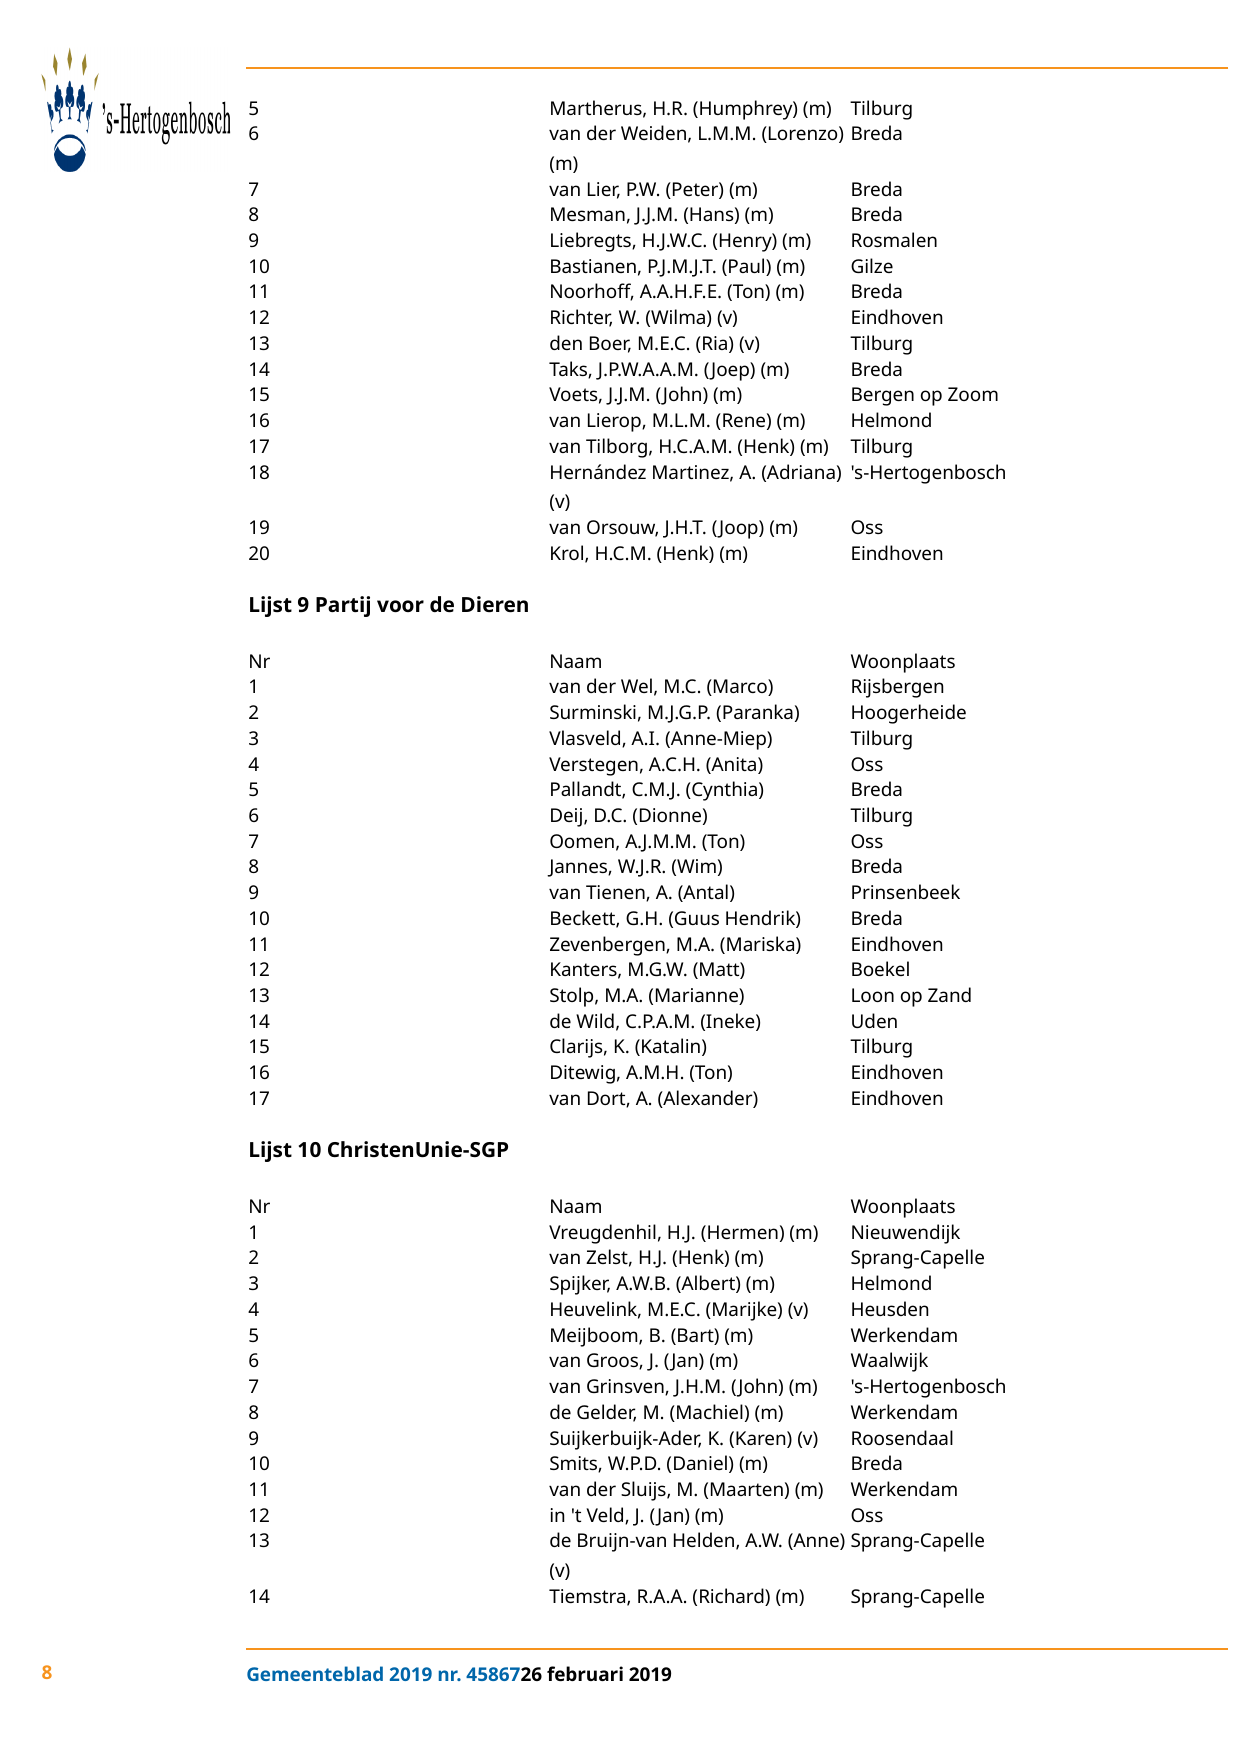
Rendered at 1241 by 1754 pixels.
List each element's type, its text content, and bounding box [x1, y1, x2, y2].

table_cell 14 [248, 1583, 549, 1609]
table_cell Rosmalen [850, 227, 1152, 253]
table_cell 20 [248, 540, 549, 566]
table_cell Eindhoven [850, 1085, 1152, 1111]
table_cell 11 [248, 279, 549, 304]
table_cell Martherus, H.R. (Humphrey) (m) [549, 95, 850, 121]
table_cell Breda [850, 776, 1152, 802]
table_cell Eindhoven [850, 1060, 1152, 1085]
table_cell Jannes, W.J.R. (Wim) [549, 854, 850, 879]
table_cell Breda [850, 854, 1152, 879]
table_cell 6 [248, 802, 549, 828]
table_cell van Dort, A. (Alexander) [549, 1085, 850, 1111]
table_cell 3 [248, 1270, 549, 1296]
table_cell de Gelder, M. (Machiel) (m) [549, 1399, 850, 1425]
table_cell Smits, W.P.D. (Daniel) (m) [549, 1450, 850, 1476]
table_cell Uden [850, 1008, 1152, 1034]
table_cell Taks, J.P.W.A.A.M. (Joep) (m) [549, 356, 850, 382]
table_cell Heuvelink, M.E.C. (Marijke) (v) [549, 1296, 850, 1322]
table_cell 13 [248, 330, 549, 356]
table_cell van Orsouw, J.H.T. (Joop) (m) [549, 514, 850, 540]
table_cell 6 [248, 121, 549, 176]
table_cell Sprang-Capelle [850, 1245, 1152, 1270]
table_cell Nieuwendijk [850, 1219, 1152, 1244]
table_cell Tilburg [850, 1034, 1152, 1059]
table_cell 2 [248, 699, 549, 725]
table_cell Deij, D.C. (Dionne) [549, 802, 850, 828]
table_cell Mesman, J.J.M. (Hans) (m) [549, 202, 850, 227]
table_cell Krol, H.C.M. (Henk) (m) [549, 540, 850, 566]
table_cell Hoogerheide [850, 699, 1152, 725]
table_cell 14 [248, 1008, 549, 1034]
table_cell Liebregts, H.J.W.C. (Henry) (m) [549, 227, 850, 253]
table_cell 4 [248, 751, 549, 776]
table_cell Oomen, A.J.M.M. (Ton) [549, 828, 850, 854]
table_cell Werkendam [850, 1476, 1152, 1502]
table_cell Pallandt, C.M.J. (Cynthia) [549, 776, 850, 802]
table_cell 10 [248, 905, 549, 931]
picture [41, 47, 231, 172]
table_cell Noorhoff, A.A.H.F.E. (Ton) (m) [549, 279, 850, 304]
table_cell Loon op Zand [850, 982, 1152, 1008]
text Lijst 9 Partij voor de Dieren [248, 590, 1152, 618]
table_cell 8 [248, 1399, 549, 1425]
table_cell 17 [248, 1085, 549, 1111]
table_cell 12 [248, 957, 549, 982]
table_header Naam [549, 648, 850, 673]
table_cell 7 [248, 828, 549, 854]
table_cell 14 [248, 356, 549, 382]
table_cell Tilburg [850, 330, 1152, 356]
table_cell Sprang-Capelle [850, 1583, 1152, 1609]
table_cell 18 [248, 459, 549, 514]
table_cell Heusden [850, 1296, 1152, 1322]
table_header Woonplaats [850, 1193, 1152, 1219]
table_cell Clarijs, K. (Katalin) [549, 1034, 850, 1059]
table_cell Breda [850, 1450, 1152, 1476]
table_cell Stolp, M.A. (Marianne) [549, 982, 850, 1008]
table_cell van Zelst, H.J. (Henk) (m) [549, 1245, 850, 1270]
table_cell Tilburg [850, 433, 1152, 459]
table_cell 's-Hertogenbosch [850, 459, 1152, 514]
table_cell 6 [248, 1348, 549, 1373]
table_cell Gilze [850, 253, 1152, 279]
table_cell van der Wel, M.C. (Marco) [549, 674, 850, 699]
table_cell Breda [850, 202, 1152, 227]
table_cell Rijsbergen [850, 674, 1152, 699]
table_cell Werkendam [850, 1322, 1152, 1347]
table_cell Breda [850, 176, 1152, 202]
table_cell Roosendaal [850, 1425, 1152, 1450]
table_cell van Tilborg, H.C.A.M. (Henk) (m) [549, 433, 850, 459]
table_cell 19 [248, 514, 549, 540]
table_cell van Groos, J. (Jan) (m) [549, 1348, 850, 1373]
table_header Woonplaats [850, 648, 1152, 673]
table_cell 5 [248, 1322, 549, 1347]
table_cell Beckett, G.H. (Guus Hendrik) [549, 905, 850, 931]
table_cell Suijkerbuijk-Ader, K. (Karen) (v) [549, 1425, 850, 1450]
table_cell Verstegen, A.C.H. (Anita) [549, 751, 850, 776]
table_cell van Tienen, A. (Antal) [549, 879, 850, 905]
table_cell Tilburg [850, 725, 1152, 751]
table_cell 10 [248, 253, 549, 279]
table_cell Bastianen, P.J.M.J.T. (Paul) (m) [549, 253, 850, 279]
table_cell Helmond [850, 408, 1152, 433]
table_cell 12 [248, 305, 549, 330]
table_cell Oss [850, 1502, 1152, 1528]
table_cell 7 [248, 176, 549, 202]
table_cell Breda [850, 356, 1152, 382]
table_cell van Grinsven, J.H.M. (John) (m) [549, 1373, 850, 1399]
table_cell 9 [248, 1425, 549, 1450]
table_cell Oss [850, 514, 1152, 540]
table_cell van der Weiden, L.M.M. (Lorenzo) (m) [549, 121, 850, 176]
table_cell Ditewig, A.M.H. (Ton) [549, 1060, 850, 1085]
table_cell Zevenbergen, M.A. (Mariska) [549, 931, 850, 957]
table_cell Breda [850, 279, 1152, 304]
table_cell 11 [248, 1476, 549, 1502]
table_cell Vreugdenhil, H.J. (Hermen) (m) [549, 1219, 850, 1244]
table_header Nr [248, 648, 549, 673]
table_cell Eindhoven [850, 540, 1152, 566]
table_cell Prinsenbeek [850, 879, 1152, 905]
table_cell 12 [248, 1502, 549, 1528]
table_cell Voets, J.J.M. (John) (m) [549, 382, 850, 407]
text Lijst 10 ChristenUnie-SGP [248, 1135, 1152, 1163]
table_cell Tiemstra, R.A.A. (Richard) (m) [549, 1583, 850, 1609]
table_cell 15 [248, 382, 549, 407]
table_cell 5 [248, 776, 549, 802]
table_cell Eindhoven [850, 931, 1152, 957]
table_cell de Bruijn-van Helden, A.W. (Anne) (v) [549, 1528, 850, 1583]
table_cell 9 [248, 879, 549, 905]
table_cell 1 [248, 674, 549, 699]
table_cell Surminski, M.J.G.P. (Paranka) [549, 699, 850, 725]
table_header Naam [549, 1193, 850, 1219]
table_cell Tilburg [850, 802, 1152, 828]
table_cell Meijboom, B. (Bart) (m) [549, 1322, 850, 1347]
table_cell Bergen op Zoom [850, 382, 1152, 407]
table_cell Oss [850, 828, 1152, 854]
table_cell 13 [248, 982, 549, 1008]
table_cell 8 [248, 202, 549, 227]
table_cell Vlasveld, A.I. (Anne-Miep) [549, 725, 850, 751]
table_cell van Lier, P.W. (Peter) (m) [549, 176, 850, 202]
table_cell Boekel [850, 957, 1152, 982]
table_cell den Boer, M.E.C. (Ria) (v) [549, 330, 850, 356]
table_cell 10 [248, 1450, 549, 1476]
table_cell 9 [248, 227, 549, 253]
table_cell Oss [850, 751, 1152, 776]
table_cell de Wild, C.P.A.M. (Ineke) [549, 1008, 850, 1034]
table_cell Helmond [850, 1270, 1152, 1296]
table_cell 5 [248, 95, 549, 121]
table_cell van der Sluijs, M. (Maarten) (m) [549, 1476, 850, 1502]
table_header Nr [248, 1193, 549, 1219]
table_cell Hernández Martinez, A. (Adriana) (v) [549, 459, 850, 514]
table_cell Werkendam [850, 1399, 1152, 1425]
table_cell 16 [248, 408, 549, 433]
table_cell Waalwijk [850, 1348, 1152, 1373]
table_cell 4 [248, 1296, 549, 1322]
table_cell Breda [850, 905, 1152, 931]
table_cell 3 [248, 725, 549, 751]
table_cell 2 [248, 1245, 549, 1270]
table_cell 16 [248, 1060, 549, 1085]
table_cell Spijker, A.W.B. (Albert) (m) [549, 1270, 850, 1296]
table_cell van Lierop, M.L.M. (Rene) (m) [549, 408, 850, 433]
table_cell 8 [248, 854, 549, 879]
table_cell Tilburg [850, 95, 1152, 121]
table_cell Breda [850, 121, 1152, 176]
table_cell 7 [248, 1373, 549, 1399]
table_cell 11 [248, 931, 549, 957]
table_cell 1 [248, 1219, 549, 1244]
table_cell Kanters, M.G.W. (Matt) [549, 957, 850, 982]
table_cell in 't Veld, J. (Jan) (m) [549, 1502, 850, 1528]
table_cell Sprang-Capelle [850, 1528, 1152, 1583]
table_cell Richter, W. (Wilma) (v) [549, 305, 850, 330]
table_cell 13 [248, 1528, 549, 1583]
table_cell 's-Hertogenbosch [850, 1373, 1152, 1399]
table_cell 15 [248, 1034, 549, 1059]
table_cell 17 [248, 433, 549, 459]
table_cell Eindhoven [850, 305, 1152, 330]
